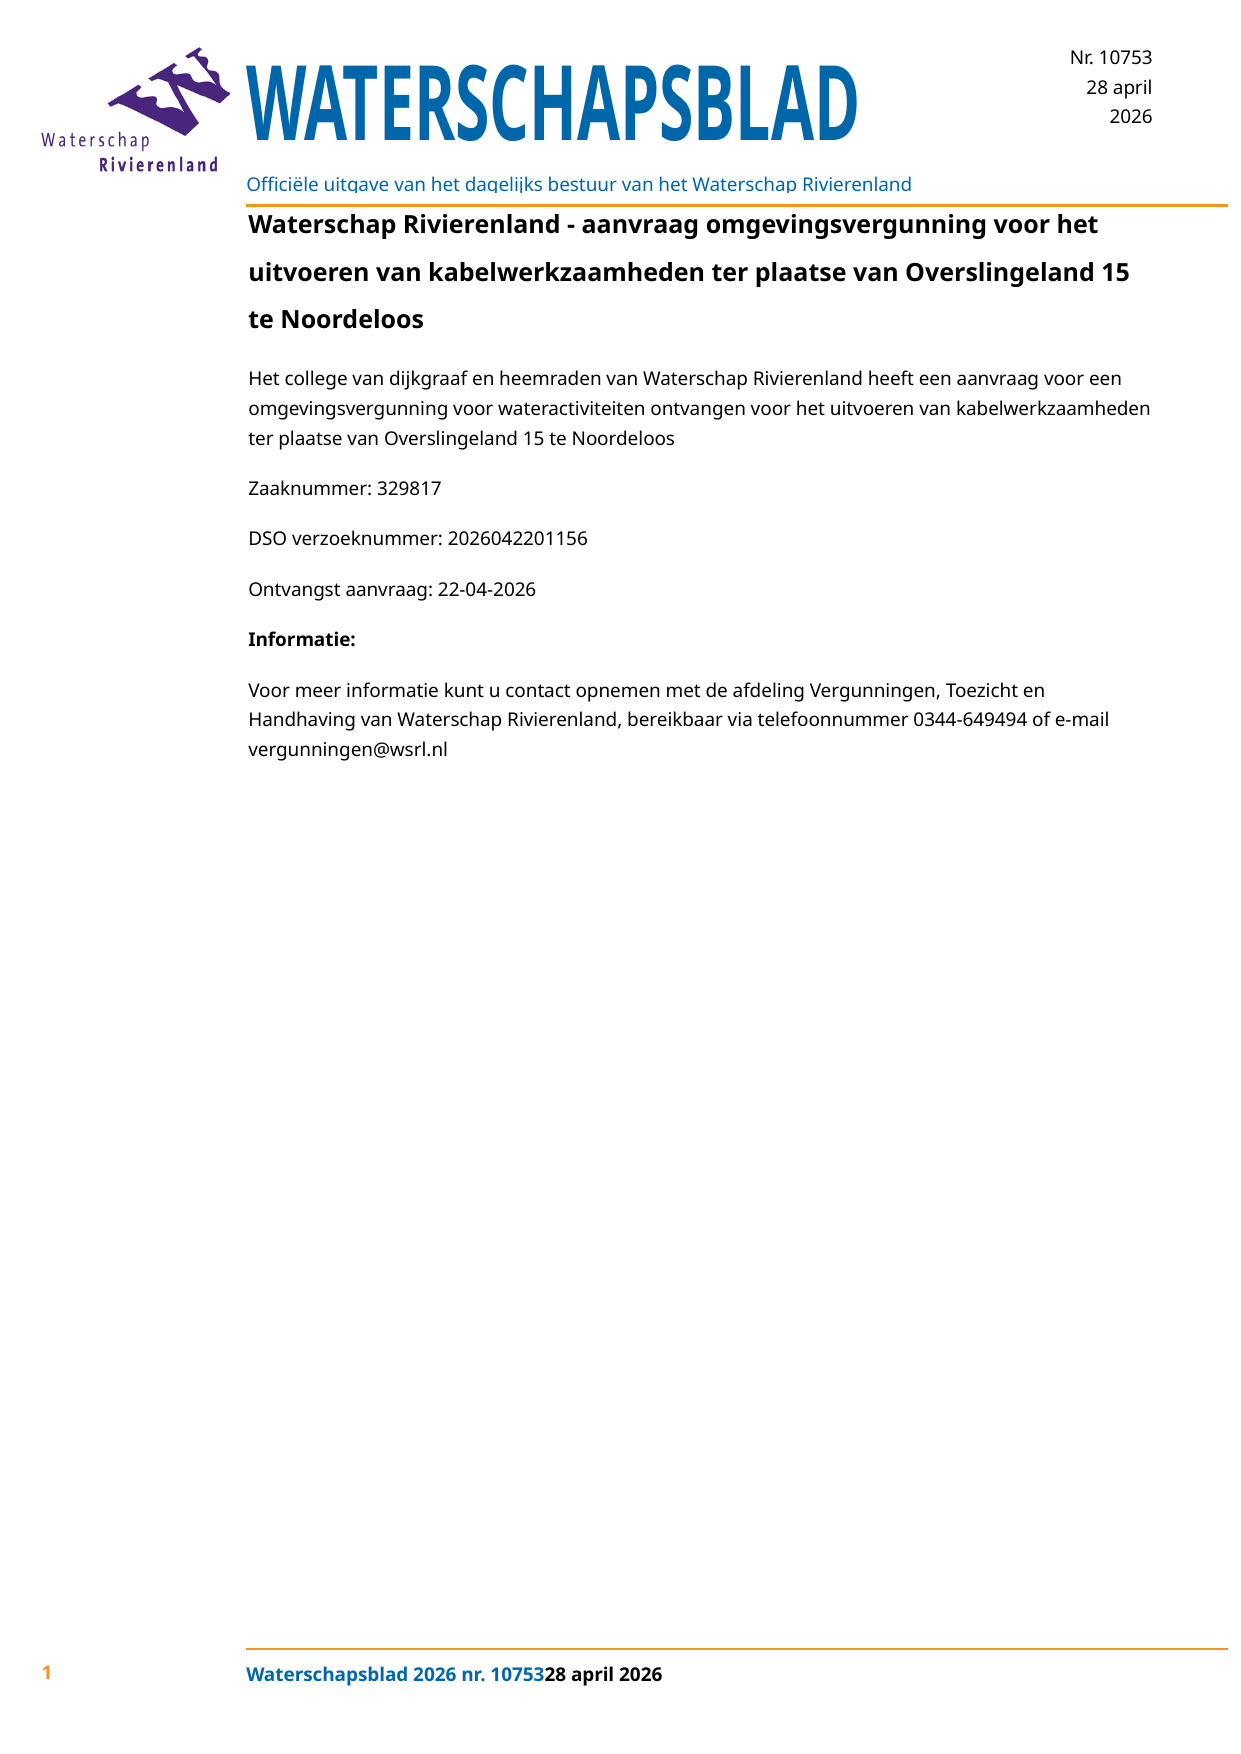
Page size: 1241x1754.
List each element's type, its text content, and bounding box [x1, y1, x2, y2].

text Voor meer informatie kunt u contact opnemen met de afdeling Vergunningen, Toezicht en Handhaving van Waterschap Rivierenland, bereikbaar via telefoonnummer 0344-649494 of e-mail vergunningen@wsrl.nl [248, 677, 1152, 762]
text Het college van dijkgraaf en heemraden van Waterschap Rivierenland heeft een aanvraag voor een omgevingsvergunning voor wateractiviteiten ontvangen voor het uitvoeren van kabelwerkzaamheden ter plaatse van Overslingeland 15 te Noordeloos [248, 366, 1152, 450]
text Informatie: [248, 626, 1152, 652]
picture [41, 47, 231, 172]
text DSO verzoeknummer: 2026042201156 [248, 526, 1152, 551]
text Ontvangst aanvraag: 22-04-2026 [248, 576, 1152, 602]
text Zaaknummer: 329817 [248, 475, 1152, 501]
text Waterschap Rivierenland - aanvraag omgevingsvergunning voor het uitvoeren van kabelwerkzaamheden ter plaatse van Overslingeland 15 te Noordeloos [248, 207, 1152, 336]
